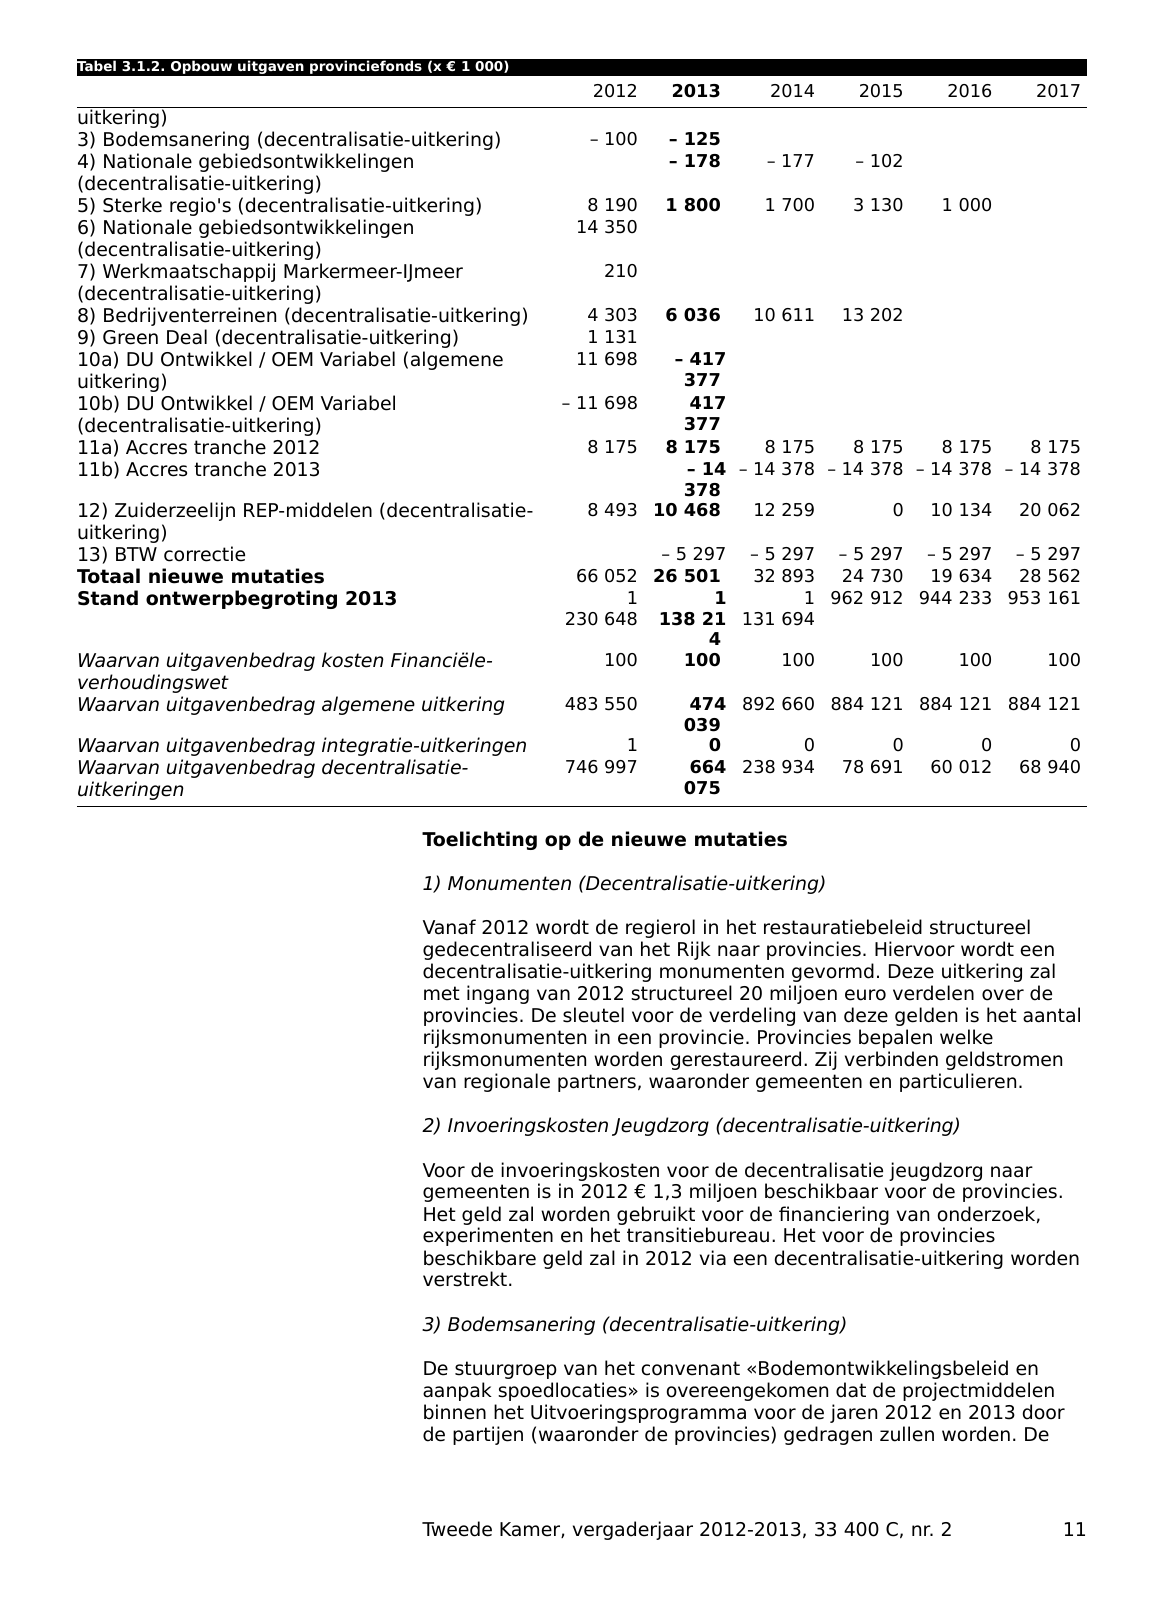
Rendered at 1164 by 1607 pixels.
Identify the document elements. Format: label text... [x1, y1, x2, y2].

table_cell [998, 327, 1087, 349]
table_cell 4 303 [555, 305, 644, 327]
table_cell 1 800 [644, 195, 732, 217]
table_cell – 5 297 [909, 544, 998, 566]
table_cell 746 997 [555, 757, 644, 806]
table_cell 68 940 [998, 757, 1087, 806]
table_cell 8 175 [998, 437, 1087, 459]
table_cell – 5 297 [821, 544, 909, 566]
table_cell 0 [732, 735, 821, 757]
table_cell [555, 108, 644, 129]
table_cell 953 161 [998, 588, 1087, 650]
table_cell [909, 151, 998, 195]
table_cell – 14 378 [909, 459, 998, 500]
table_cell [998, 151, 1087, 195]
table_cell [998, 108, 1087, 129]
table_cell 884 121 [998, 694, 1087, 735]
table_cell 13 202 [821, 305, 909, 327]
table_cell 8 175 [555, 437, 644, 459]
table_cell 4) Nationale gebiedsontwikkelingen (decentralisatie-uitkering) [77, 151, 555, 195]
table_cell 100 [555, 650, 644, 694]
table_cell 884 121 [821, 694, 909, 735]
table_cell [732, 217, 821, 261]
table_cell 664 075 [644, 757, 732, 806]
table_cell 24 730 [821, 566, 909, 588]
table_cell Stand ontwerpbegroting 2013 [77, 588, 555, 650]
table_cell 1 230 648 [555, 588, 644, 650]
table_cell [821, 108, 909, 129]
table_cell [821, 393, 909, 437]
table_cell – 11 698 [555, 393, 644, 437]
table_cell [555, 544, 644, 566]
table_cell 2012 [555, 76, 644, 107]
table_cell – 100 [555, 129, 644, 151]
table_cell [732, 129, 821, 151]
table_cell 962 912 [821, 588, 909, 650]
table_cell 11b) Accres tranche 2013 [77, 459, 555, 500]
table_cell 10 468 [644, 500, 732, 544]
table_cell 210 [555, 261, 644, 305]
table_cell 10 134 [909, 500, 998, 544]
table_cell 10a) DU Ontwikkel / OEM Variabel (algemene uitkering) [77, 349, 555, 393]
table_cell 100 [998, 650, 1087, 694]
table_cell [998, 393, 1087, 437]
table_cell – 102 [821, 151, 909, 195]
table_cell 8 175 [732, 437, 821, 459]
table_cell 1 700 [732, 195, 821, 217]
table_cell Waarvan uitgavenbedrag algemene uitkering [77, 694, 555, 735]
table_cell 1 138 214 [644, 588, 732, 650]
table_cell – 14 378 [732, 459, 821, 500]
table_cell [998, 129, 1087, 151]
table_cell [998, 261, 1087, 305]
table_cell [644, 217, 732, 261]
table_cell Waarvan uitgavenbedrag kosten Financiële-verhoudingswet [77, 650, 555, 694]
table_cell 28 562 [998, 566, 1087, 588]
table_cell 8 175 [821, 437, 909, 459]
table_cell 14 350 [555, 217, 644, 261]
table_cell 0 [909, 735, 998, 757]
table_cell [555, 459, 644, 500]
table_cell [555, 151, 644, 195]
table_cell Totaal nieuwe mutaties [77, 566, 555, 588]
table_cell [909, 327, 998, 349]
table_cell 1 000 [909, 195, 998, 217]
table_cell [909, 217, 998, 261]
table_cell 2017 [998, 76, 1087, 107]
table_cell – 177 [732, 151, 821, 195]
table_cell 3 130 [821, 195, 909, 217]
table_cell 100 [821, 650, 909, 694]
table_cell – 5 297 [732, 544, 821, 566]
table_cell – 417 377 [644, 349, 732, 393]
table_cell 10 611 [732, 305, 821, 327]
table_cell [732, 108, 821, 129]
table_cell – 125 [644, 129, 732, 151]
table_cell [821, 129, 909, 151]
table_cell 8 175 [909, 437, 998, 459]
table_cell 474 039 [644, 694, 732, 735]
table_cell 66 052 [555, 566, 644, 588]
table_cell – 5 297 [998, 544, 1087, 566]
table_cell Waarvan uitgavenbedrag decentralisatie-uitkeringen [77, 757, 555, 806]
table_cell 0 [644, 735, 732, 757]
table_cell – 14 378 [998, 459, 1087, 500]
table_cell [998, 217, 1087, 261]
table_cell 8 190 [555, 195, 644, 217]
table_cell 8 175 [644, 437, 732, 459]
table_cell [998, 195, 1087, 217]
table_cell – 14 378 [821, 459, 909, 500]
table_cell [909, 305, 998, 327]
table_cell [909, 108, 998, 129]
table_cell 417 377 [644, 393, 732, 437]
table_cell 12 259 [732, 500, 821, 544]
table_cell [821, 261, 909, 305]
table_cell [644, 108, 732, 129]
table_cell 1 131 694 [732, 588, 821, 650]
table_cell 11a) Accres tranche 2012 [77, 437, 555, 459]
table_cell 0 [821, 500, 909, 544]
table_cell [998, 305, 1087, 327]
table_cell 10b) DU Ontwikkel / OEM Variabel (decentralisatie-uitkering) [77, 393, 555, 437]
table_cell 26 501 [644, 566, 732, 588]
table_cell 12) Zuiderzeelijn REP-middelen (decentralisatie-uitkering) [77, 500, 555, 544]
table_cell 1 131 [555, 327, 644, 349]
table_cell 8 493 [555, 500, 644, 544]
table_cell – 178 [644, 151, 732, 195]
table_cell [821, 217, 909, 261]
table_cell [909, 129, 998, 151]
table_cell 20 062 [998, 500, 1087, 544]
table_cell 884 121 [909, 694, 998, 735]
table_cell 6 036 [644, 305, 732, 327]
table_cell [644, 261, 732, 305]
subtitle 3) Bodemsanering (decentralisatie-uitkering) [422, 1313, 1087, 1336]
table_cell [909, 393, 998, 437]
table_cell [909, 261, 998, 305]
table_cell [732, 327, 821, 349]
table_cell [821, 327, 909, 349]
table_cell – 14 378 [644, 459, 732, 500]
table_cell 100 [732, 650, 821, 694]
table_header Tabel 3.1.2. Opbouw uitgaven provinciefonds (x € 1 000) [77, 59, 1087, 75]
table_cell [732, 349, 821, 393]
table_cell 944 233 [909, 588, 998, 650]
table_cell 2015 [821, 76, 909, 107]
table_cell uitkering) [77, 108, 555, 129]
subtitle Toelichting op de nieuwe mutaties [422, 829, 1087, 851]
table_cell 19 634 [909, 566, 998, 588]
table_cell 9) Green Deal (decentralisatie-uitkering) [77, 327, 555, 349]
table_cell [821, 349, 909, 393]
table_cell 7) Werkmaatschappij Markermeer-IJmeer (decentralisatie-uitkering) [77, 261, 555, 305]
table_cell 13) BTW correctie [77, 544, 555, 566]
table_cell 238 934 [732, 757, 821, 806]
table_cell 78 691 [821, 757, 909, 806]
table_cell 1 [555, 735, 644, 757]
table_cell 2016 [909, 76, 998, 107]
table_cell [909, 349, 998, 393]
table_cell 100 [909, 650, 998, 694]
table_cell 483 550 [555, 694, 644, 735]
table_cell 5) Sterke regio's (decentralisatie-uitkering) [77, 195, 555, 217]
table_cell 6) Nationale gebiedsontwikkelingen (decentralisatie-uitkering) [77, 217, 555, 261]
table_cell 2014 [732, 76, 821, 107]
table_cell 892 660 [732, 694, 821, 735]
table_cell 0 [998, 735, 1087, 757]
table_cell 100 [644, 650, 732, 694]
table_cell [644, 327, 732, 349]
text Voor de invoeringskosten voor de decentralisatie jeugdzorg naar gemeenten is in 2012 € 1,3 miljoen beschikbaar voor de provincies. Het geld zal worden gebruikt voor de financiering van onderzoek, experimenten en het transitiebureau. Het voor de provincies beschikbare geld zal in 2012 via een decentralisatie-uitkering worden verstrekt. [422, 1159, 1087, 1291]
table_cell 0 [821, 735, 909, 757]
table_cell – 5 297 [644, 544, 732, 566]
table_cell 3) Bodemsanering (decentralisatie-uitkering) [77, 129, 555, 151]
table_cell 11 698 [555, 349, 644, 393]
table_cell 60 012 [909, 757, 998, 806]
subtitle 2) Invoeringskosten Jeugdzorg (decentralisatie-uitkering) [422, 1115, 1087, 1137]
table_cell [732, 393, 821, 437]
table_cell 2013 [644, 76, 732, 107]
subtitle 1) Monumenten (Decentralisatie-uitkering) [422, 873, 1087, 895]
text Vanaf 2012 wordt de regierol in het restauratiebeleid structureel gedecentraliseerd van het Rijk naar provincies. Hiervoor wordt een decentralisatie-uitkering monumenten gevormd. Deze uitkering zal met ingang van 2012 structureel 20 miljoen euro verdelen over de provincies. De sleutel voor de verdeling van deze gelden is het aantal rijksmonumenten in een provincie. Provincies bepalen welke rijksmonumenten worden gerestaureerd. Zij verbinden geldstromen van regionale partners, waaronder gemeenten en particulieren. [422, 917, 1087, 1093]
table_cell [77, 76, 555, 107]
table_cell 8) Bedrijventerreinen (decentralisatie-uitkering) [77, 305, 555, 327]
table_cell [732, 261, 821, 305]
text De stuurgroep van het convenant «Bodemontwikkelingsbeleid en aanpak spoedlocaties» is overeengekomen dat de projectmiddelen binnen het Uitvoeringsprogramma voor de jaren 2012 en 2013 door de partijen (waaronder de provincies) gedragen zullen worden. De [422, 1358, 1087, 1446]
table_cell 32 893 [732, 566, 821, 588]
table_cell Waarvan uitgavenbedrag integratie-uitkeringen [77, 735, 555, 757]
table_cell [998, 349, 1087, 393]
